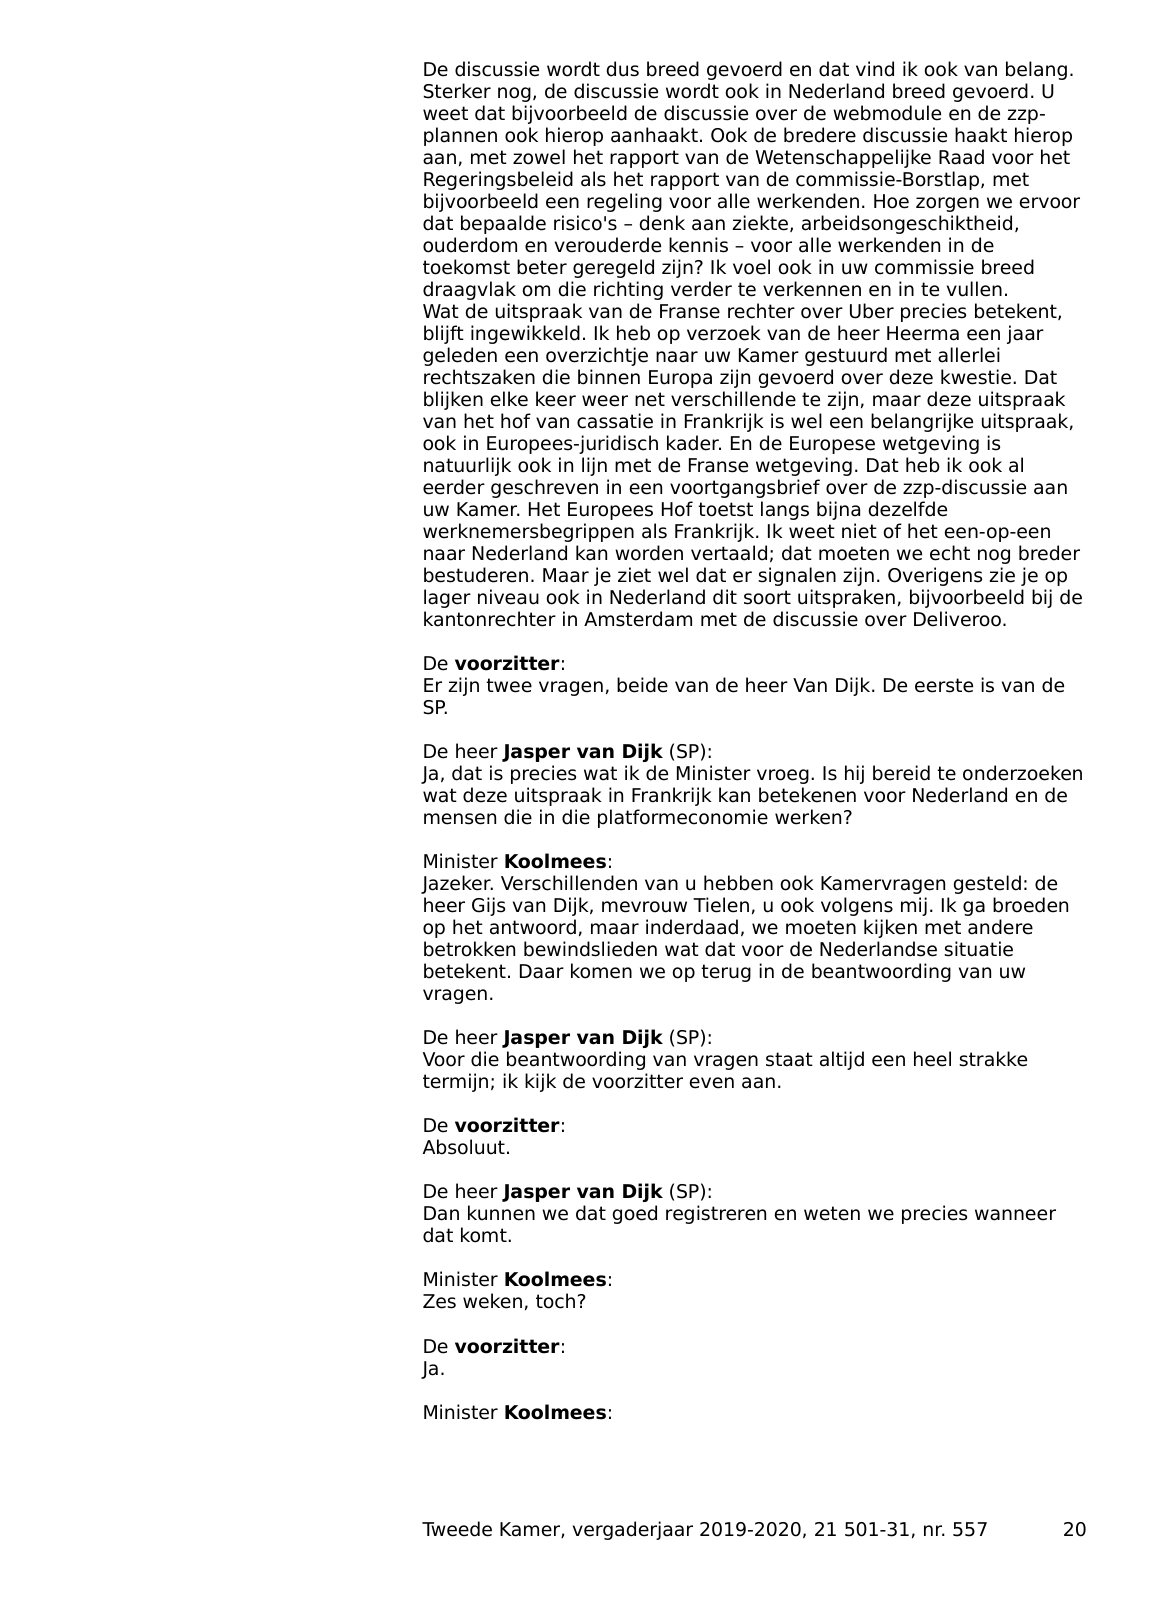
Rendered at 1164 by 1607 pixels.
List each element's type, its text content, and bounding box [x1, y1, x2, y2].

text Ja. [422, 1357, 1087, 1379]
text Voor die beantwoording van vragen staat altijd een heel strakke termijn; ik kijk de voorzitter even aan. [422, 1049, 1087, 1093]
text De heer Jasper van Dijk (SP): [422, 1181, 1087, 1203]
text De discussie wordt dus breed gevoerd en dat vind ik ook van belang. Sterker nog, de discussie wordt ook in Nederland breed gevoerd. U weet dat bijvoorbeeld de discussie over de webmodule en de zzp-plannen ook hierop aanhaakt. Ook de bredere discussie haakt hierop aan, met zowel het rapport van de Wetenschappelijke Raad voor het Regeringsbeleid als het rapport van de commissie-Borstlap, met bijvoorbeeld een regeling voor alle werkenden. Hoe zorgen we ervoor dat bepaalde risico's – denk aan ziekte, arbeidsongeschiktheid, ouderdom en verouderde kennis – voor alle werkenden in de toekomst beter geregeld zijn? Ik voel ook in uw commissie breed draagvlak om die richting verder te verkennen en in te vullen. [422, 59, 1087, 301]
text Er zijn twee vragen, beide van de heer Van Dijk. De eerste is van de SP. [422, 675, 1087, 719]
text De voorzitter: [422, 1336, 1087, 1357]
text Dan kunnen we dat goed registreren en weten we precies wanneer dat komt. [422, 1203, 1087, 1247]
text Zes weken, toch? [422, 1291, 1087, 1313]
text Wat de uitspraak van de Franse rechter over Uber precies betekent, blijft ingewikkeld. Ik heb op verzoek van de heer Heerma een jaar geleden een overzichtje naar uw Kamer gestuurd met allerlei rechtszaken die binnen Europa zijn gevoerd over deze kwestie. Dat blijken elke keer weer net verschillende te zijn, maar deze uitspraak van het hof van cassatie in Frankrijk is wel een belangrijke uitspraak, ook in Europees-juridisch kader. En de Europese wetgeving is natuurlijk ook in lijn met de Franse wetgeving. Dat heb ik ook al eerder geschreven in een voortgangsbrief over de zzp-discussie aan uw Kamer. Het Europees Hof toetst langs bijna dezelfde werknemersbegrippen als Frankrijk. Ik weet niet of het een-op-een naar Nederland kan worden vertaald; dat moeten we echt nog breder bestuderen. Maar je ziet wel dat er signalen zijn. Overigens zie je op lager niveau ook in Nederland dit soort uitspraken, bijvoorbeeld bij de kantonrechter in Amsterdam met de discussie over Deliveroo. [422, 301, 1087, 631]
text Minister Koolmees: [422, 1269, 1087, 1291]
text Absoluut. [422, 1137, 1087, 1159]
text De heer Jasper van Dijk (SP): [422, 1027, 1087, 1049]
text Minister Koolmees: [422, 851, 1087, 873]
text De heer Jasper van Dijk (SP): [422, 741, 1087, 763]
text De voorzitter: [422, 1115, 1087, 1137]
text Minister Koolmees: [422, 1402, 1087, 1424]
text Ja, dat is precies wat ik de Minister vroeg. Is hij bereid te onderzoeken wat deze uitspraak in Frankrijk kan betekenen voor Nederland en de mensen die in die platformeconomie werken? [422, 763, 1087, 829]
text Jazeker. Verschillenden van u hebben ook Kamervragen gesteld: de heer Gijs van Dijk, mevrouw Tielen, u ook volgens mij. Ik ga broeden op het antwoord, maar inderdaad, we moeten kijken met andere betrokken bewindslieden wat dat voor de Nederlandse situatie betekent. Daar komen we op terug in de beantwoording van uw vragen. [422, 873, 1087, 1005]
text De voorzitter: [422, 653, 1087, 675]
